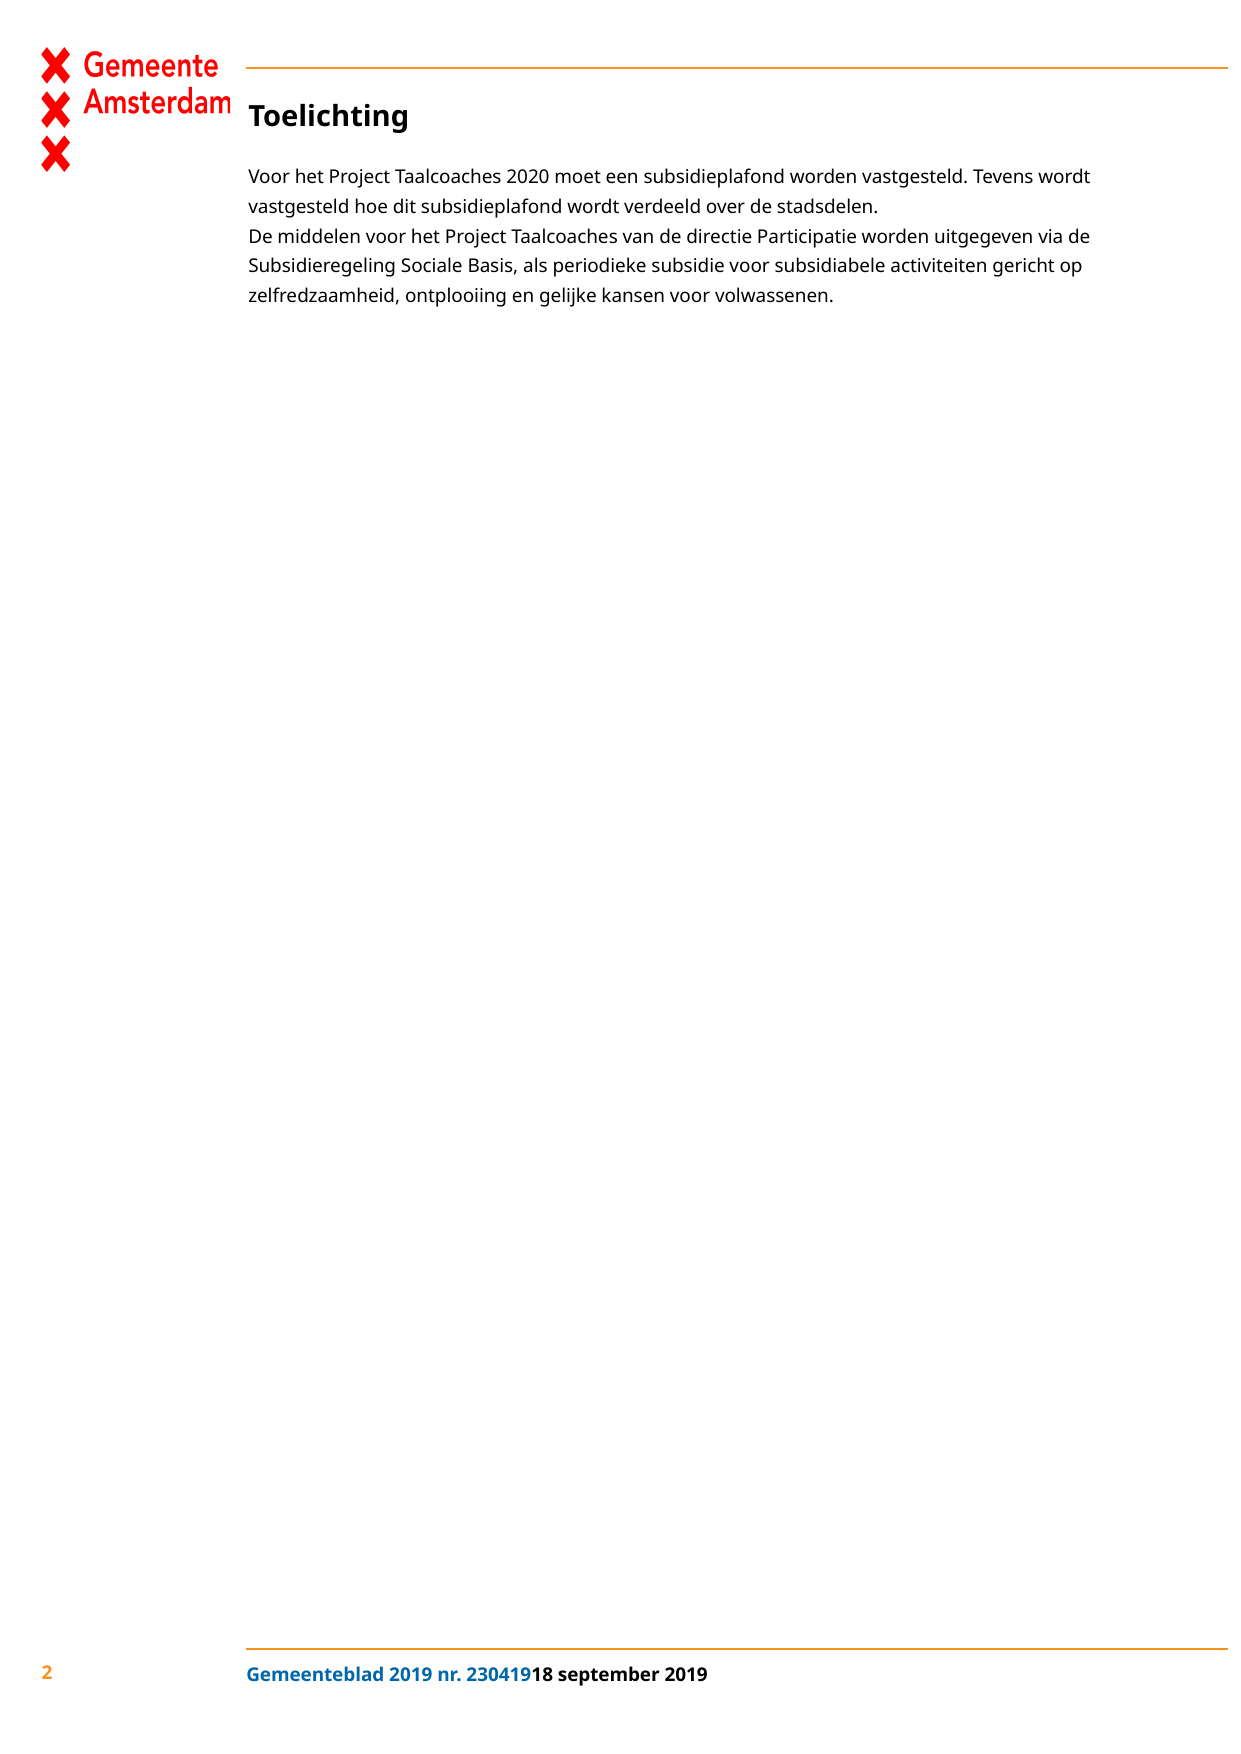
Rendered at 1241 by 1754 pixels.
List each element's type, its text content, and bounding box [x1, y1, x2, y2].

picture [41, 47, 231, 172]
text Voor het Project Taalcoaches 2020 moet een subsidieplafond worden vastgesteld. Tevens wordt vastgesteld hoe dit subsidieplafond wordt verdeeld over de stadsdelen. [248, 164, 1152, 219]
text De middelen voor het Project Taalcoaches van de directie Participatie worden uitgegeven via de Subsidieregeling Sociale Basis, als periodieke subsidie voor subsidiabele activiteiten gericht op zelfredzaamheid, ontplooiing en gelijke kansen voor volwassenen. [248, 223, 1152, 308]
text Toelichting [248, 95, 1152, 134]
